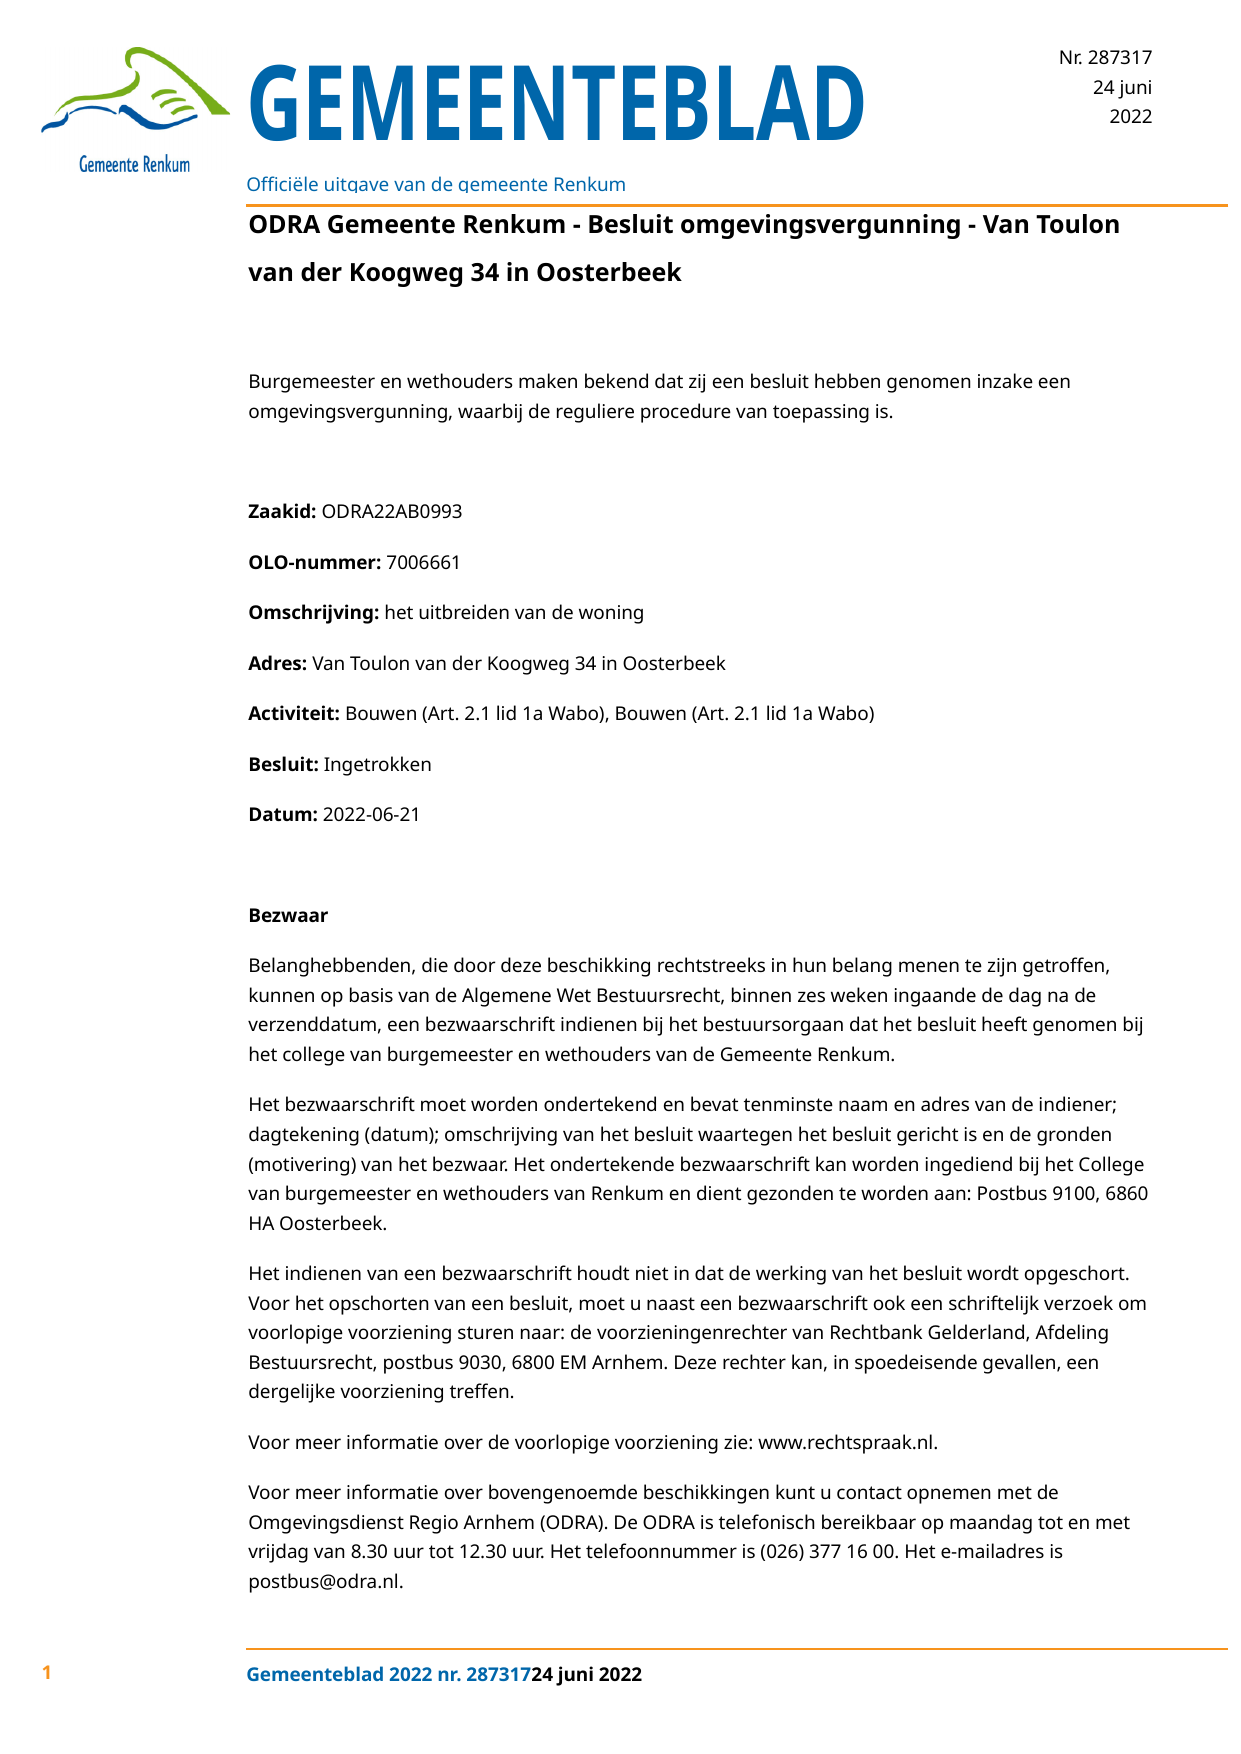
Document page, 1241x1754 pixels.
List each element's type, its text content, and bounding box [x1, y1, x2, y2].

text Voor meer informatie over de voorlopige voorziening zie: www.rechtspraak.nl. [248, 1429, 1152, 1455]
picture [41, 47, 231, 172]
text Bezwaar [248, 902, 1152, 928]
text Besluit: Ingetrokken [248, 751, 1152, 777]
text Adres: Van Toulon van der Koogweg 34 in Oosterbeek [248, 650, 1152, 676]
text Zaakid: ODRA22AB0993 [248, 499, 1152, 524]
text Het indienen van een bezwaarschrift houdt niet in dat de werking van het besluit wordt opgeschort. Voor het opschorten van een besluit, moet u naast een bezwaarschrift ook een schriftelijk verzoek om voorlopige voorziening sturen naar: de voorzieningenrechter van Rechtbank Gelderland, Afdeling Bestuursrecht, postbus 9030, 6800 EM Arnhem. Deze rechter kan, in spoedeisende gevallen, een dergelijke voorziening treffen. [248, 1260, 1152, 1404]
text Belanghebbenden, die door deze beschikking rechtstreeks in hun belang menen te zijn getroffen, kunnen op basis van de Algemene Wet Bestuursrecht, binnen zes weken ingaande de dag na de verzenddatum, een bezwaarschrift indienen bij het bestuursorgaan dat het besluit heeft genomen bij het college van burgemeester en wethouders van de Gemeente Renkum. [248, 952, 1152, 1067]
text ODRA Gemeente Renkum - Besluit omgevingsvergunning - Van Toulon van der Koogweg 34 in Oosterbeek [248, 207, 1152, 288]
text OLO-nummer: 7006661 [248, 549, 1152, 575]
text Omschrijving: het uitbreiden van de woning [248, 599, 1152, 625]
text Activiteit: Bouwen (Art. 2.1 lid 1a Wabo), Bouwen (Art. 2.1 lid 1a Wabo) [248, 700, 1152, 726]
text Burgemeester en wethouders maken bekend dat zij een besluit hebben genomen inzake een omgevingsvergunning, waarbij de reguliere procedure van toepassing is. [248, 368, 1152, 424]
text Datum: 2022-06-21 [248, 801, 1152, 827]
text Voor meer informatie over bovengenoemde beschikkingen kunt u contact opnemen met de Omgevingsdienst Regio Arnhem (ODRA). De ODRA is telefonisch bereikbaar op maandag tot en met vrijdag van 8.30 uur tot 12.30 uur. Het telefoonnummer is (026) 377 16 00. Het e-mailadres is postbus@odra.nl. [248, 1479, 1152, 1594]
text Het bezwaarschrift moet worden ondertekend en bevat tenminste naam en adres van de indiener; dagtekening (datum); omschrijving van het besluit waartegen het besluit gericht is en de gronden (motivering) van het bezwaar. Het ondertekende bezwaarschrift kan worden ingediend bij het College van burgemeester en wethouders van Renkum en dient gezonden te worden aan: Postbus 9100, 6860 HA Oosterbeek. [248, 1092, 1152, 1236]
